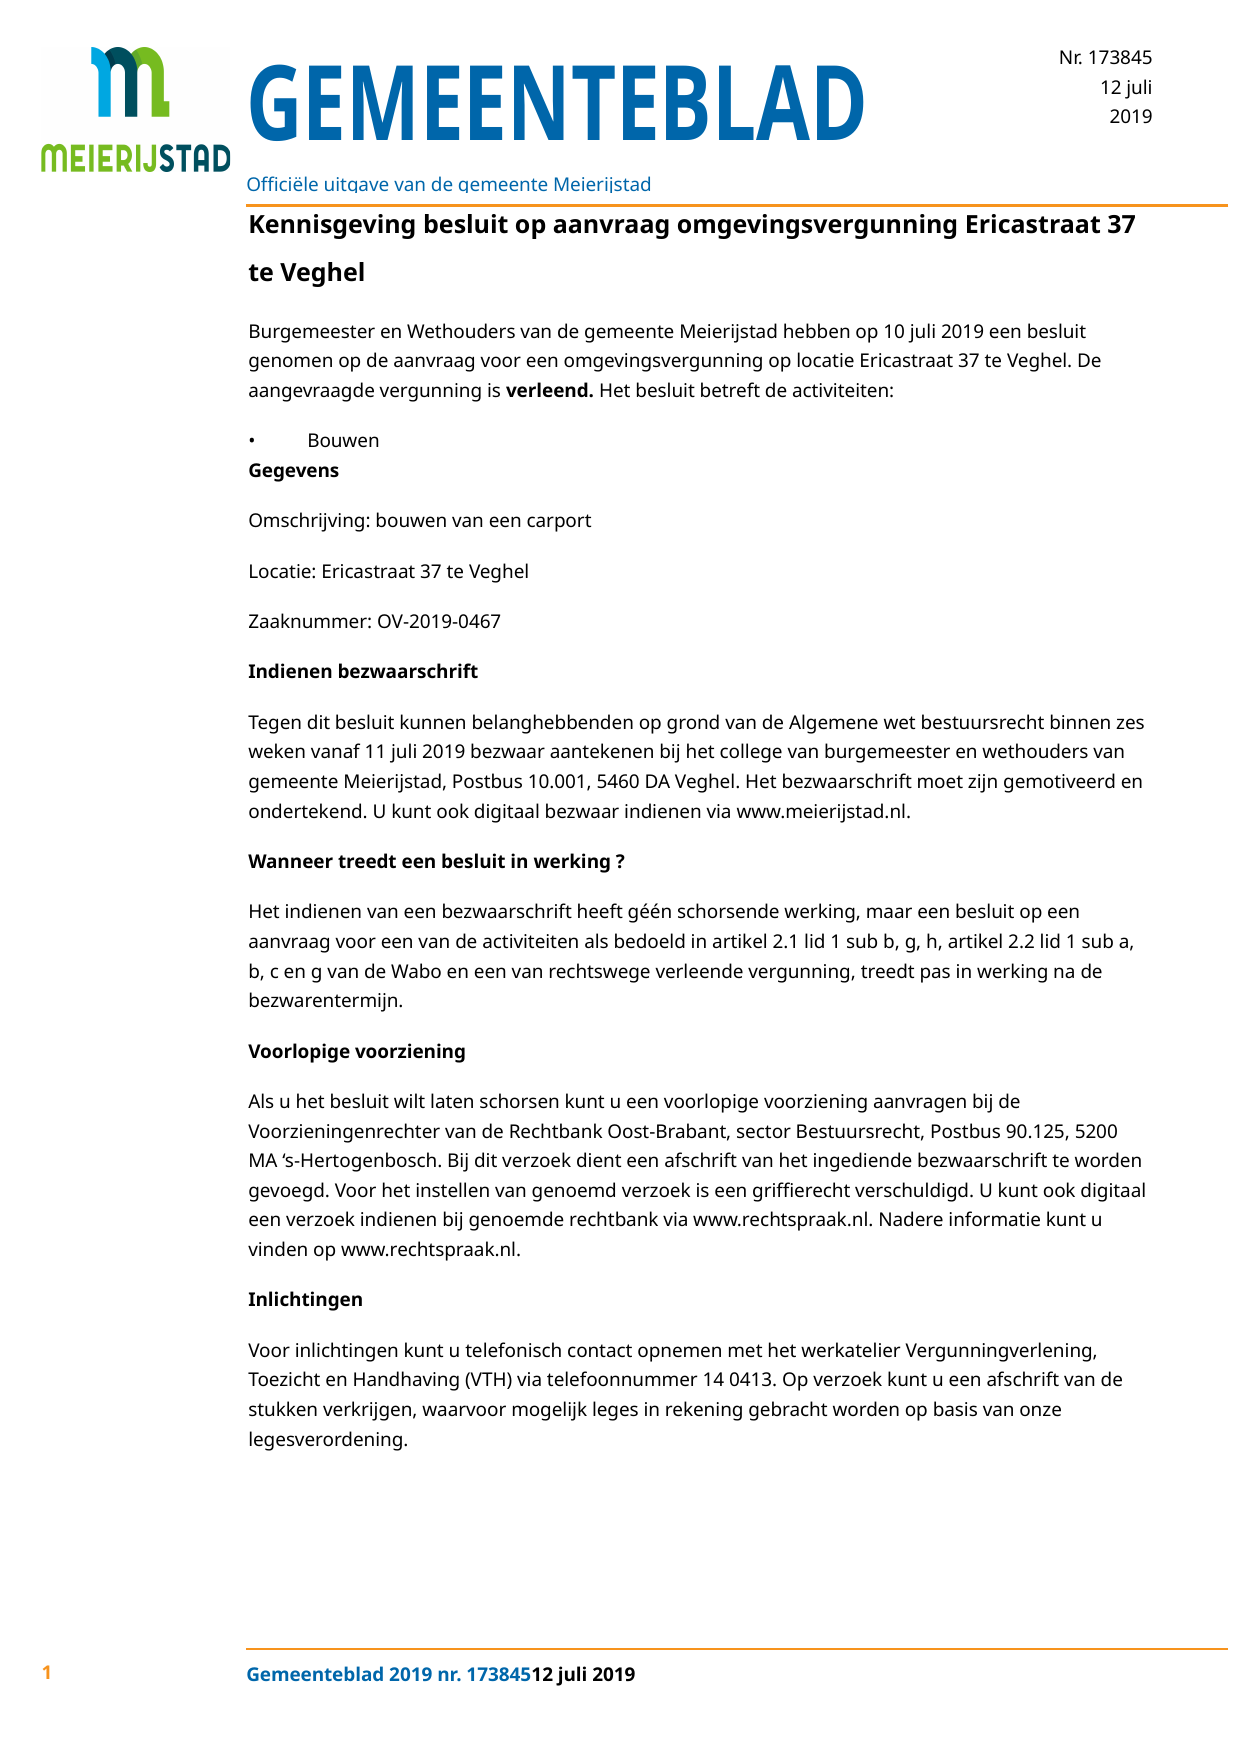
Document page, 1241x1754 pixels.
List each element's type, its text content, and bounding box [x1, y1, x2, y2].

text Indienen bezwaarschrift [248, 659, 1152, 684]
picture [41, 47, 231, 172]
text Omschrijving: bouwen van een carport [248, 507, 1152, 533]
text Tegen dit besluit kunnen belanghebbenden op grond van de Algemene wet bestuursrecht binnen zes weken vanaf 11 juli 2019 bezwaar aantekenen bij het college van burgemeester en wethouders van gemeente Meierijstad, Postbus 10.001, 5460 DA Veghel. Het bezwaarschrift moet zijn gemotiveerd en ondertekend. U kunt ook digitaal bezwaar indienen via www.meierijstad.nl. [248, 709, 1152, 824]
text Locatie: Ericastraat 37 te Veghel [248, 558, 1152, 584]
text Inlichtingen [248, 1287, 1152, 1312]
text Zaaknummer: OV-2019-0467 [248, 608, 1152, 634]
text Als u het besluit wilt laten schorsen kunt u een voorlopige voorziening aanvragen bij de Voorzieningenrechter van de Rechtbank Oost-Brabant, sector Bestuursrecht, Postbus 90.125, 5200 MA ‘s-Hertogenbosch. Bij dit verzoek dient een afschrift van het ingediende bezwaarschrift te worden gevoegd. Voor het instellen van genoemd verzoek is een griffierecht verschuldigd. U kunt ook digitaal een verzoek indienen bij genoemde rechtbank via www.rechtspraak.nl. Nadere informatie kunt u vinden op www.rechtspraak.nl. [248, 1088, 1152, 1262]
list Bouwen [248, 427, 1152, 453]
text Gegevens [248, 457, 1152, 483]
text Burgemeester en Wethouders van de gemeente Meierijstad hebben op 10 juli 2019 een besluit genomen op de aanvraag voor een omgevingsvergunning op locatie Ericastraat 37 te Veghel. De aangevraagde vergunning is verleend. Het besluit betreft de activiteiten: [248, 318, 1152, 403]
text Kennisgeving besluit op aanvraag omgevingsvergunning Ericastraat 37 te Veghel [248, 207, 1152, 288]
text Wanneer treedt een besluit in werking ? [248, 848, 1152, 874]
text Voor inlichtingen kunt u telefonisch contact opnemen met het werkatelier Vergunningverlening, Toezicht en Handhaving (VTH) via telefoonnummer 14 0413. Op verzoek kunt u een afschrift van de stukken verkrijgen, waarvoor mogelijk leges in rekening gebracht worden op basis van onze legesverordening. [248, 1337, 1152, 1452]
text Voorlopige voorziening [248, 1038, 1152, 1064]
text Het indienen van een bezwaarschrift heeft géén schorsende werking, maar een besluit op een aanvraag voor een van de activiteiten als bedoeld in artikel 2.1 lid 1 sub b, g, h, artikel 2.2 lid 1 sub a, b, c en g van de Wabo en een van rechtswege verleende vergunning, treedt pas in werking na de bezwarentermijn. [248, 899, 1152, 1013]
